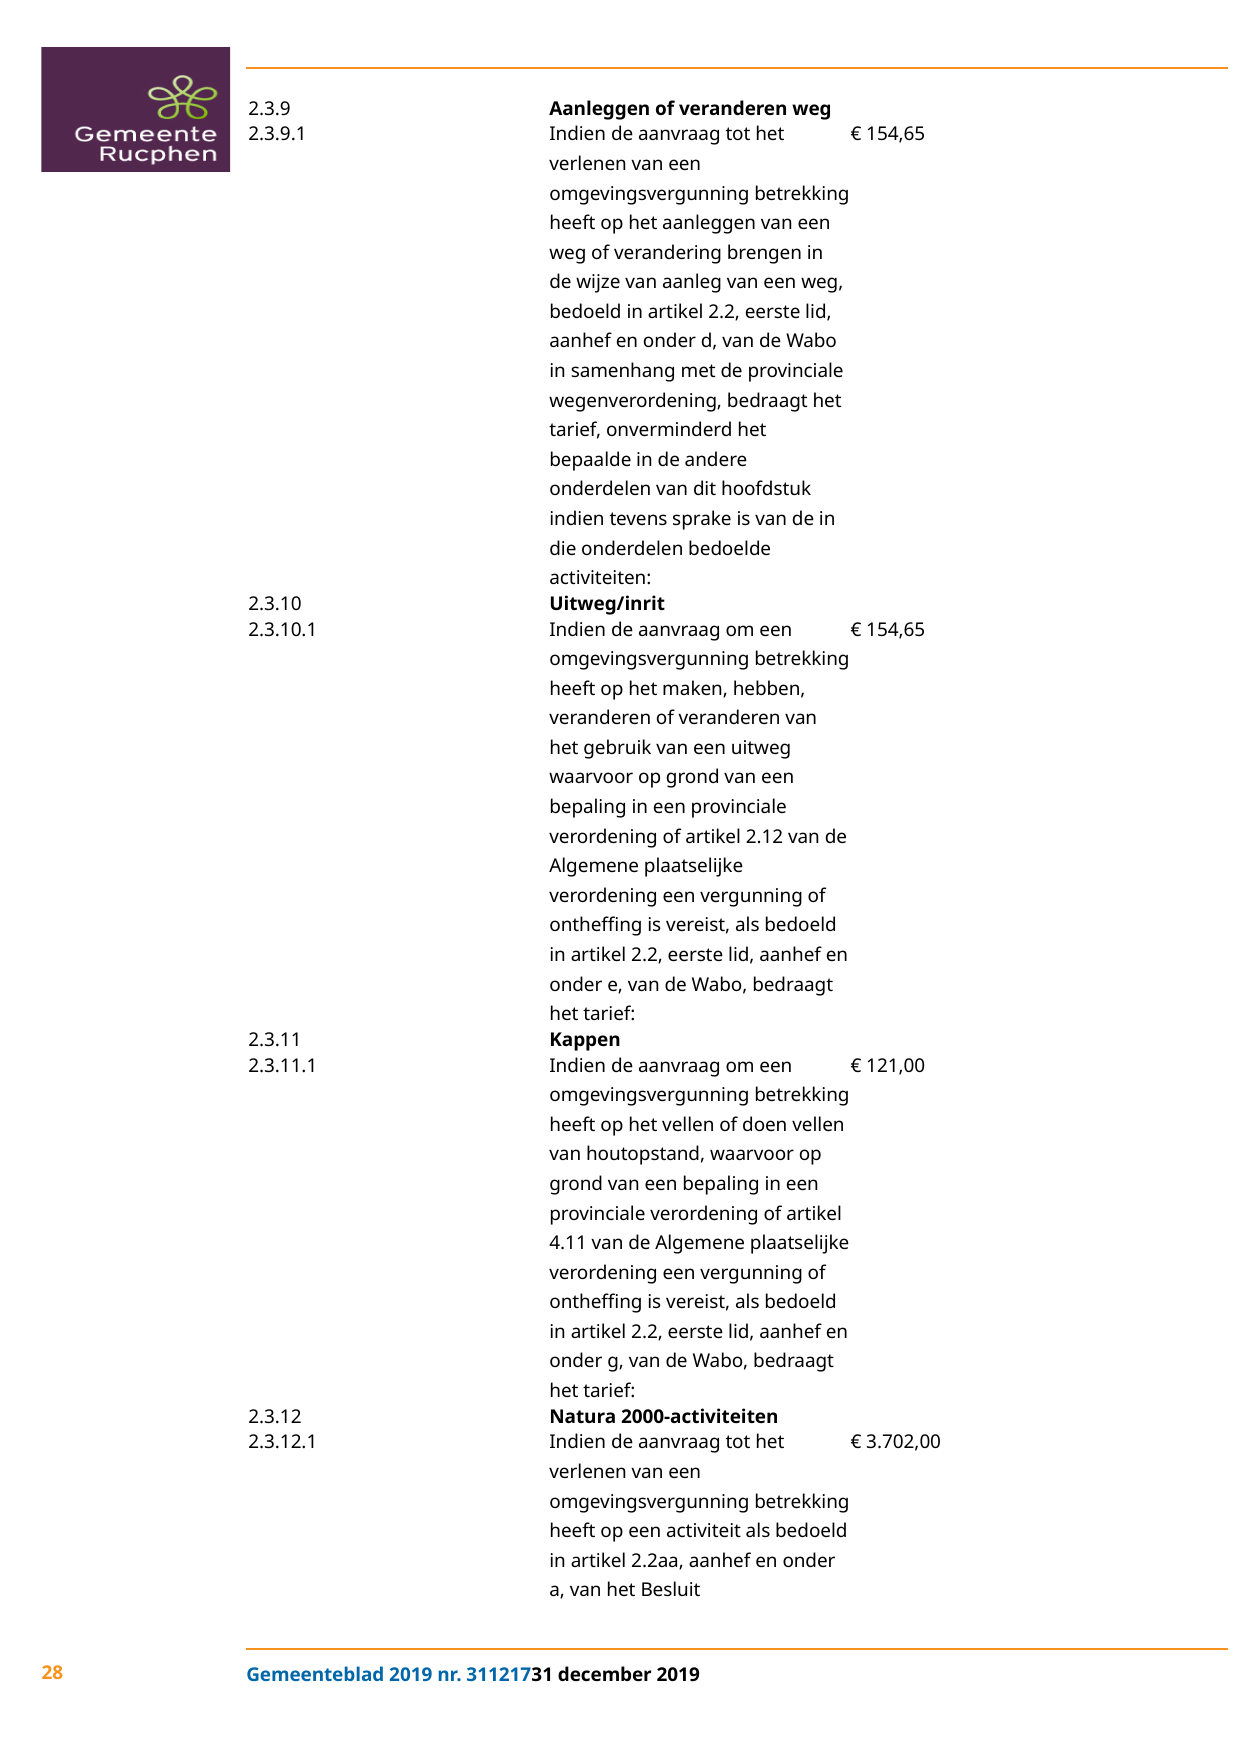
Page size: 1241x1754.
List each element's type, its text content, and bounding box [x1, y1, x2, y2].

table_cell 2.3.11 [248, 1026, 549, 1052]
table_cell Indien de aanvraag om een omgevingsvergunning betrekking heeft op het maken, hebben, veranderen of veranderen van het gebruik van een uitweg waarvoor op grond van een bepaling in een provinciale verordening of artikel 2.12 van de Algemene plaatselijke verordening een vergunning of ontheffing is vereist, als bedoeld in artikel 2.2, eerste lid, aanhef en onder e, van de Wabo, bedraagt het tarief: [549, 616, 850, 1026]
table_cell [850, 1026, 1152, 1052]
table_cell Indien de aanvraag om een omgevingsvergunning betrekking heeft op het vellen of doen vellen van houtopstand, waarvoor op grond van een bepaling in een provinciale verordening of artikel 4.11 van de Algemene plaatselijke verordening een vergunning of ontheffing is vereist, als bedoeld in artikel 2.2, eerste lid, aanhef en onder g, van de Wabo, bedraagt het tarief: [549, 1052, 850, 1403]
table_cell 2.3.12 [248, 1403, 549, 1429]
table_cell Indien de aanvraag tot het verlenen van een omgevingsvergunning betrekking heeft op het aanleggen van een weg of verandering brengen in de wijze van aanleg van een weg, bedoeld in artikel 2.2, eerste lid, aanhef en onder d, van de Wabo in samenhang met de provinciale wegenverordening, bedraagt het tarief, onverminderd het bepaalde in de andere onderdelen van dit hoofdstuk indien tevens sprake is van de in die onderdelen bedoelde activiteiten: [549, 121, 850, 590]
table_cell € 121,00 [850, 1052, 1152, 1403]
table_cell € 154,65 [850, 121, 1152, 590]
table_header [850, 95, 1152, 121]
table_cell Indien de aanvraag tot het verlenen van een omgevingsvergunning betrekking heeft op een activiteit als bedoeld in artikel 2.2aa, aanhef en onder a, van het Besluit [549, 1429, 850, 1602]
table_cell 2.3.11.1 [248, 1052, 549, 1403]
table_cell Natura 2000-activiteiten [549, 1403, 850, 1429]
table_cell 2.3.9.1 [248, 121, 549, 590]
table_cell Uitweg/inrit [549, 590, 850, 616]
table_header 2.3.9 [248, 95, 549, 121]
picture [41, 47, 231, 172]
table_cell 2.3.12.1 [248, 1429, 549, 1602]
table_cell [850, 1403, 1152, 1429]
table_cell € 154,65 [850, 616, 1152, 1026]
table_cell Kappen [549, 1026, 850, 1052]
table_cell 2.3.10.1 [248, 616, 549, 1026]
table_cell [850, 590, 1152, 616]
table_cell 2.3.10 [248, 590, 549, 616]
table_header Aanleggen of veranderen weg [549, 95, 850, 121]
table_cell € 3.702,00 [850, 1429, 1152, 1602]
